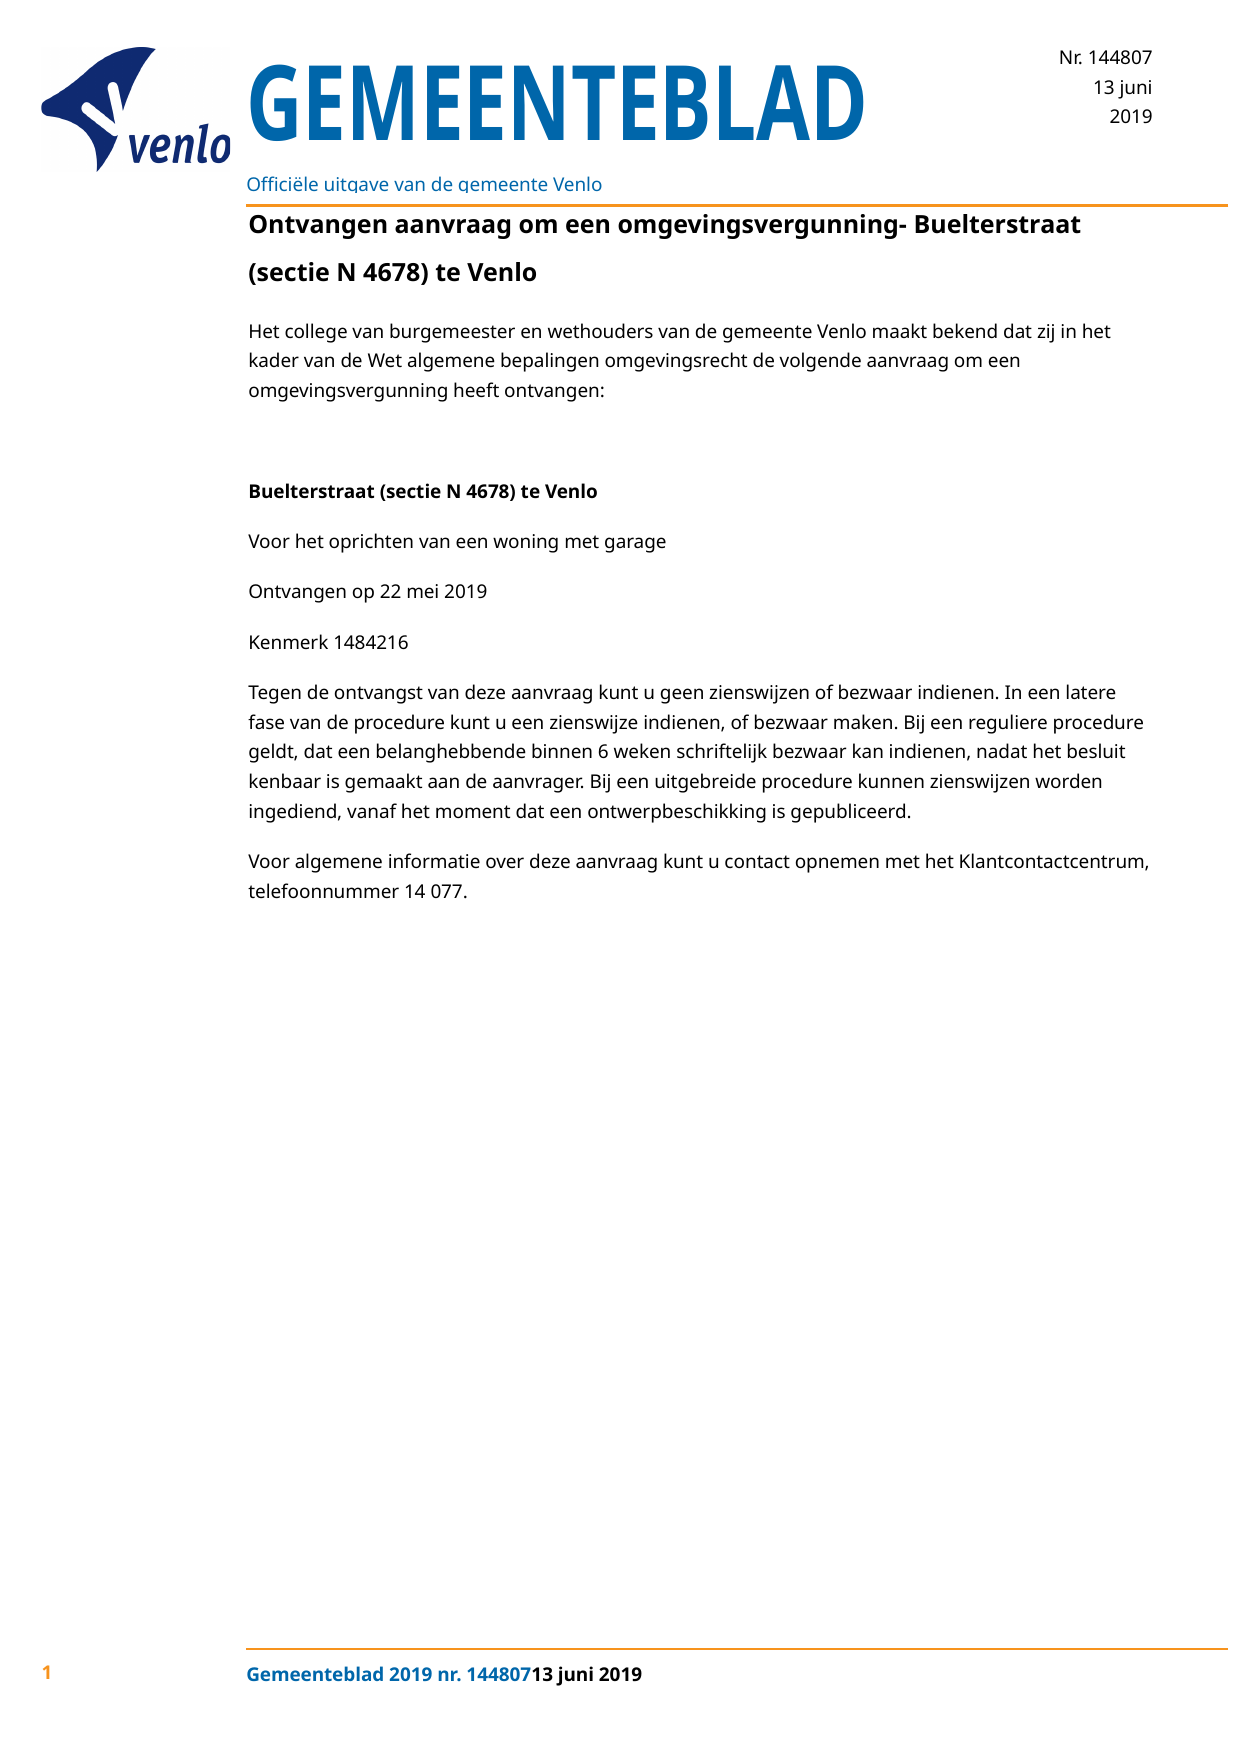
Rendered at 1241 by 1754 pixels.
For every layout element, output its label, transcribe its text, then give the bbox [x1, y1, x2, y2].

text Buelterstraat (sectie N 4678) te Venlo [248, 478, 1152, 504]
text Tegen de ontvangst van deze aanvraag kunt u geen zienswijzen of bezwaar indienen. In een latere fase van de procedure kunt u een zienswijze indienen, of bezwaar maken. Bij een reguliere procedure geldt, dat een belanghebbende binnen 6 weken schriftelijk bezwaar kan indienen, nadat het besluit kenbaar is gemaakt aan de aanvrager. Bij een uitgebreide procedure kunnen zienswijzen worden ingediend, vanaf het moment dat een ontwerpbeschikking is gepubliceerd. [248, 679, 1152, 824]
text Het college van burgemeester en wethouders van de gemeente Venlo maakt bekend dat zij in het kader van de Wet algemene bepalingen omgevingsrecht de volgende aanvraag om een omgevingsvergunning heeft ontvangen: [248, 318, 1152, 403]
picture [41, 47, 231, 172]
text Kenmerk 1484216 [248, 629, 1152, 655]
text Ontvangen op 22 mei 2019 [248, 579, 1152, 604]
text Voor het oprichten van een woning met garage [248, 528, 1152, 554]
text Ontvangen aanvraag om een omgevingsvergunning- Buelterstraat (sectie N 4678) te Venlo [248, 207, 1152, 288]
text Voor algemene informatie over deze aanvraag kunt u contact opnemen met het Klantcontactcentrum, telefoonnummer 14 077. [248, 848, 1152, 904]
